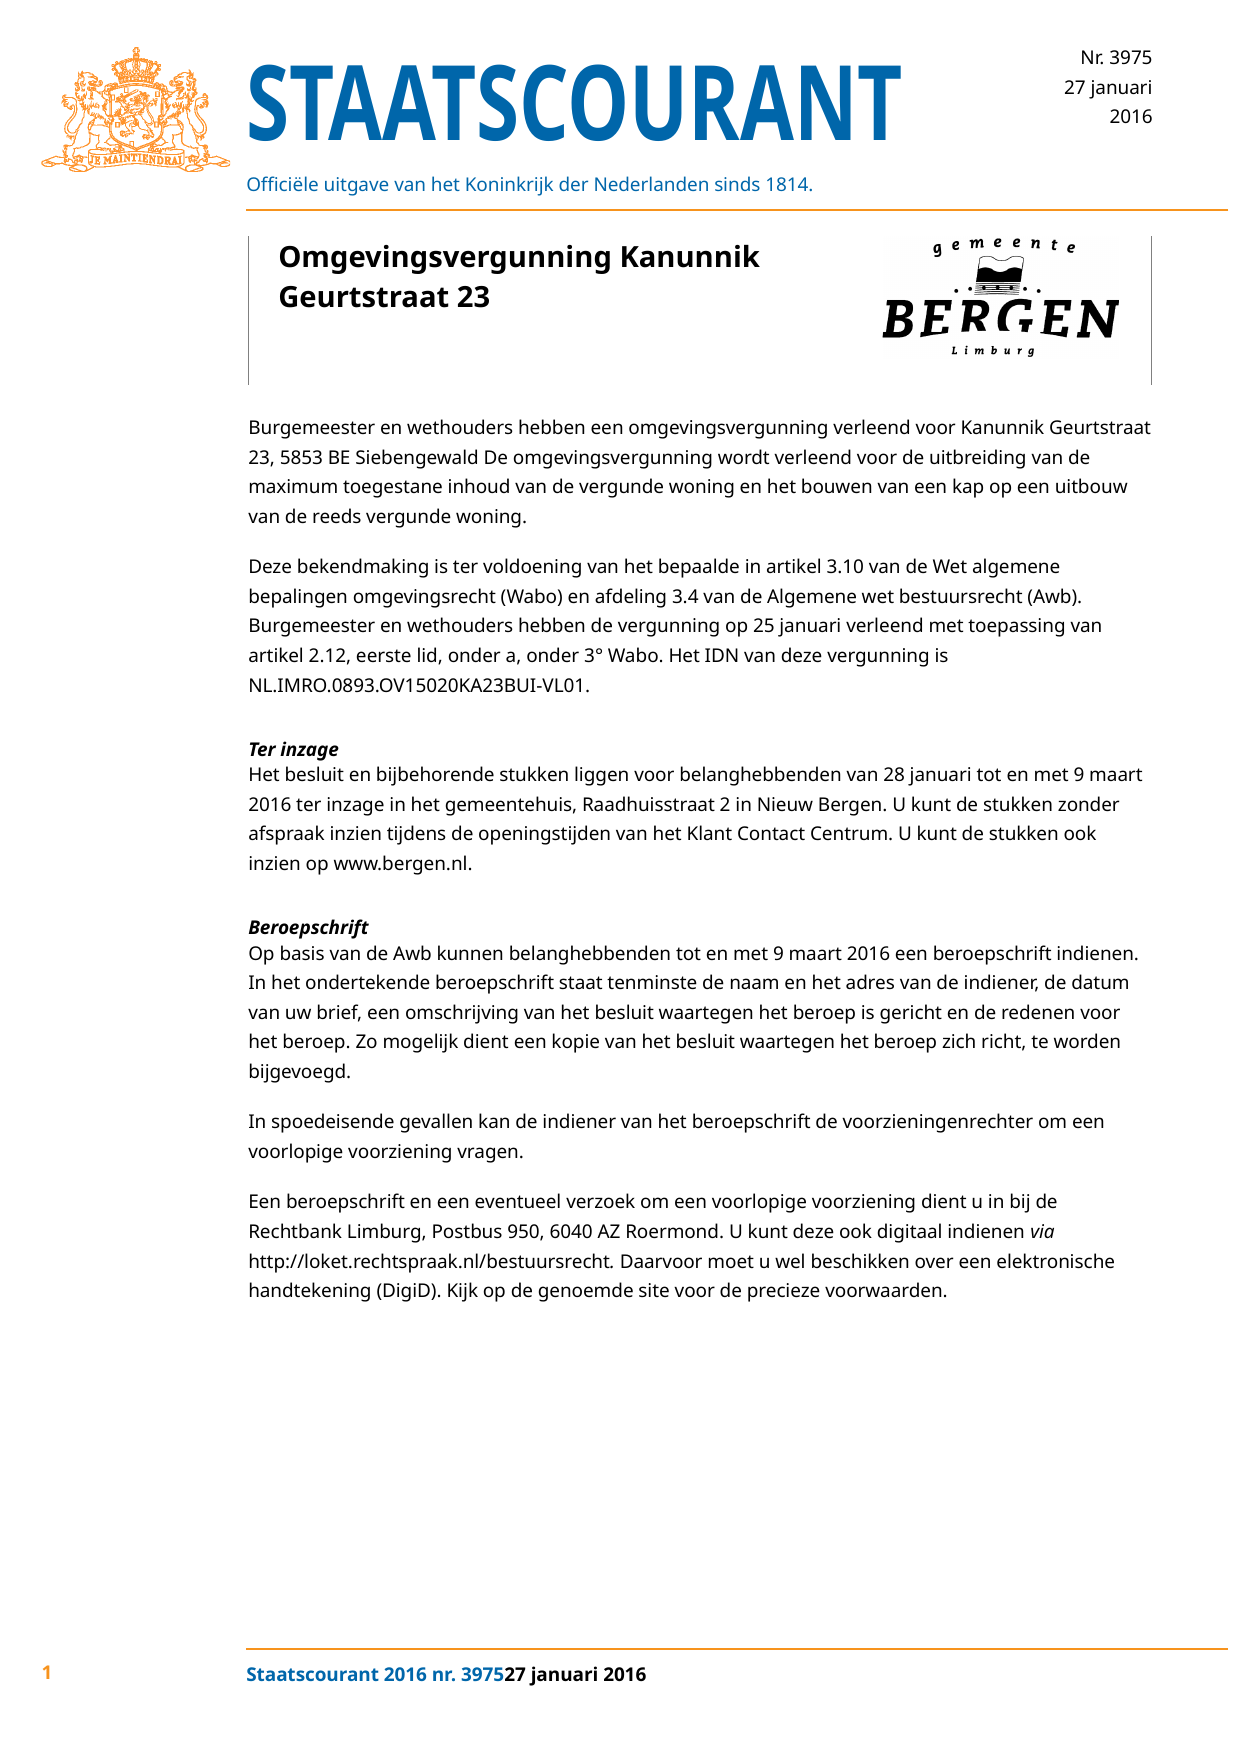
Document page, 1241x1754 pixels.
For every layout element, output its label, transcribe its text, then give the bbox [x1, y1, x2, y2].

text Op basis van de Awb kunnen belanghebbenden tot en met 9 maart 2016 een beroepschrift indienen. In het ondertekende beroepschrift staat tenminste de naam en het adres van de indiener, de datum van uw brief, een omschrijving van het besluit waartegen het beroep is gericht en de redenen voor het beroep. Zo mogelijk dient een kopie van het besluit waartegen het beroep zich richt, te worden bijgevoegd. [248, 940, 1152, 1084]
table_header Omgevingsvergunning Kanunnik Geurtstraat 23 [249, 236, 850, 385]
text Beroepschrift [248, 914, 1152, 940]
text Het besluit en bijbehorende stukken liggen voor belanghebbenden van 28 januari tot en met 9 maart 2016 ter inzage in het gemeentehuis, Raadhuisstraat 2 in Nieuw Bergen. U kunt de stukken zonder afspraak inzien tijdens de openingstijden van het Klant Contact Centrum. U kunt de stukken ook inzien op www.bergen.nl. [248, 761, 1152, 876]
picture [882, 236, 1119, 359]
text Ter inzage [248, 736, 1152, 761]
text Een beroepschrift en een eventueel verzoek om een voorlopige voorziening dient u in bij de Rechtbank Limburg, Postbus 950, 6040 AZ Roermond. U kunt deze ook digitaal indienen via http://loket.rechtspraak.nl/bestuursrecht. Daarvoor moet u wel beschikken over een elektronische handtekening (DigiD). Kijk op de genoemde site voor de precieze voorwaarden. [248, 1189, 1152, 1303]
table_header [850, 236, 1151, 385]
picture [41, 47, 231, 172]
text In spoedeisende gevallen kan de indiener van het beroepschrift de voorzieningenrechter om een voorlopige voorziening vragen. [248, 1109, 1152, 1164]
text Burgemeester en wethouders hebben een omgevingsvergunning verleend voor Kanunnik Geurtstraat 23, 5853 BE Siebengewald De omgevingsvergunning wordt verleend voor de uitbreiding van de maximum toegestane inhoud van de vergunde woning en het bouwen van een kap op een uitbouw van de reeds vergunde woning. [248, 414, 1152, 529]
text Deze bekendmaking is ter voldoening van het bepaalde in artikel 3.10 van de Wet algemene bepalingen omgevingsrecht (Wabo) en afdeling 3.4 van de Algemene wet bestuursrecht (Awb). Burgemeester en wethouders hebben de vergunning op 25 januari verleend met toepassing van artikel 2.12, eerste lid, onder a, onder 3° Wabo. Het IDN van deze vergunning is NL.IMRO.0893.OV15020KA23BUI-VL01. [248, 553, 1152, 697]
